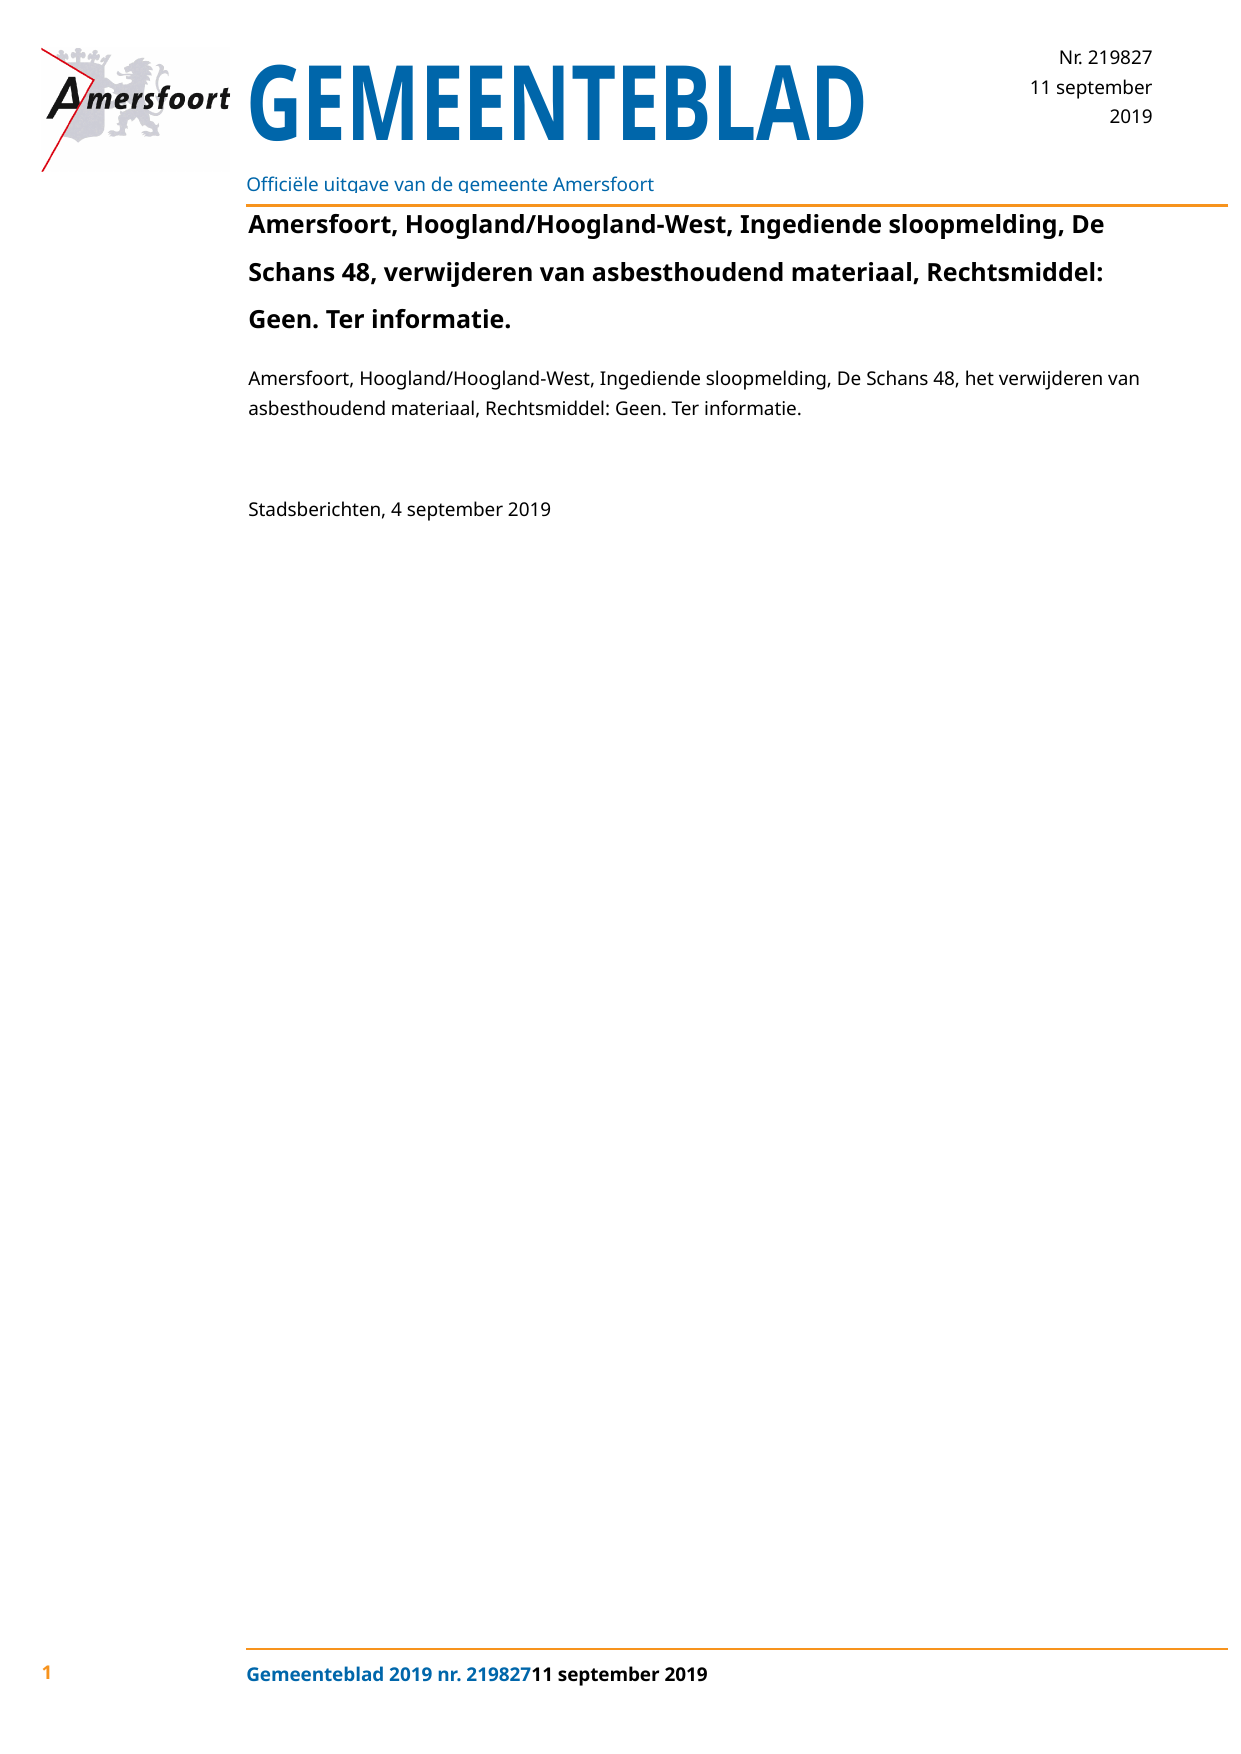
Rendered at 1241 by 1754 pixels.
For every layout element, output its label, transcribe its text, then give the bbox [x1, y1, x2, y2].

text Amersfoort, Hoogland/Hoogland-West, Ingediende sloopmelding, De Schans 48, het verwijderen van asbesthoudend materiaal, Rechtsmiddel: Geen. Ter informatie. [248, 366, 1152, 421]
text Stadsberichten, 4 september 2019 [248, 496, 1152, 522]
text Amersfoort, Hoogland/Hoogland-West, Ingediende sloopmelding, De Schans 48, verwijderen van asbesthoudend materiaal, Rechtsmiddel: Geen. Ter informatie. [248, 207, 1152, 336]
picture [41, 47, 231, 172]
